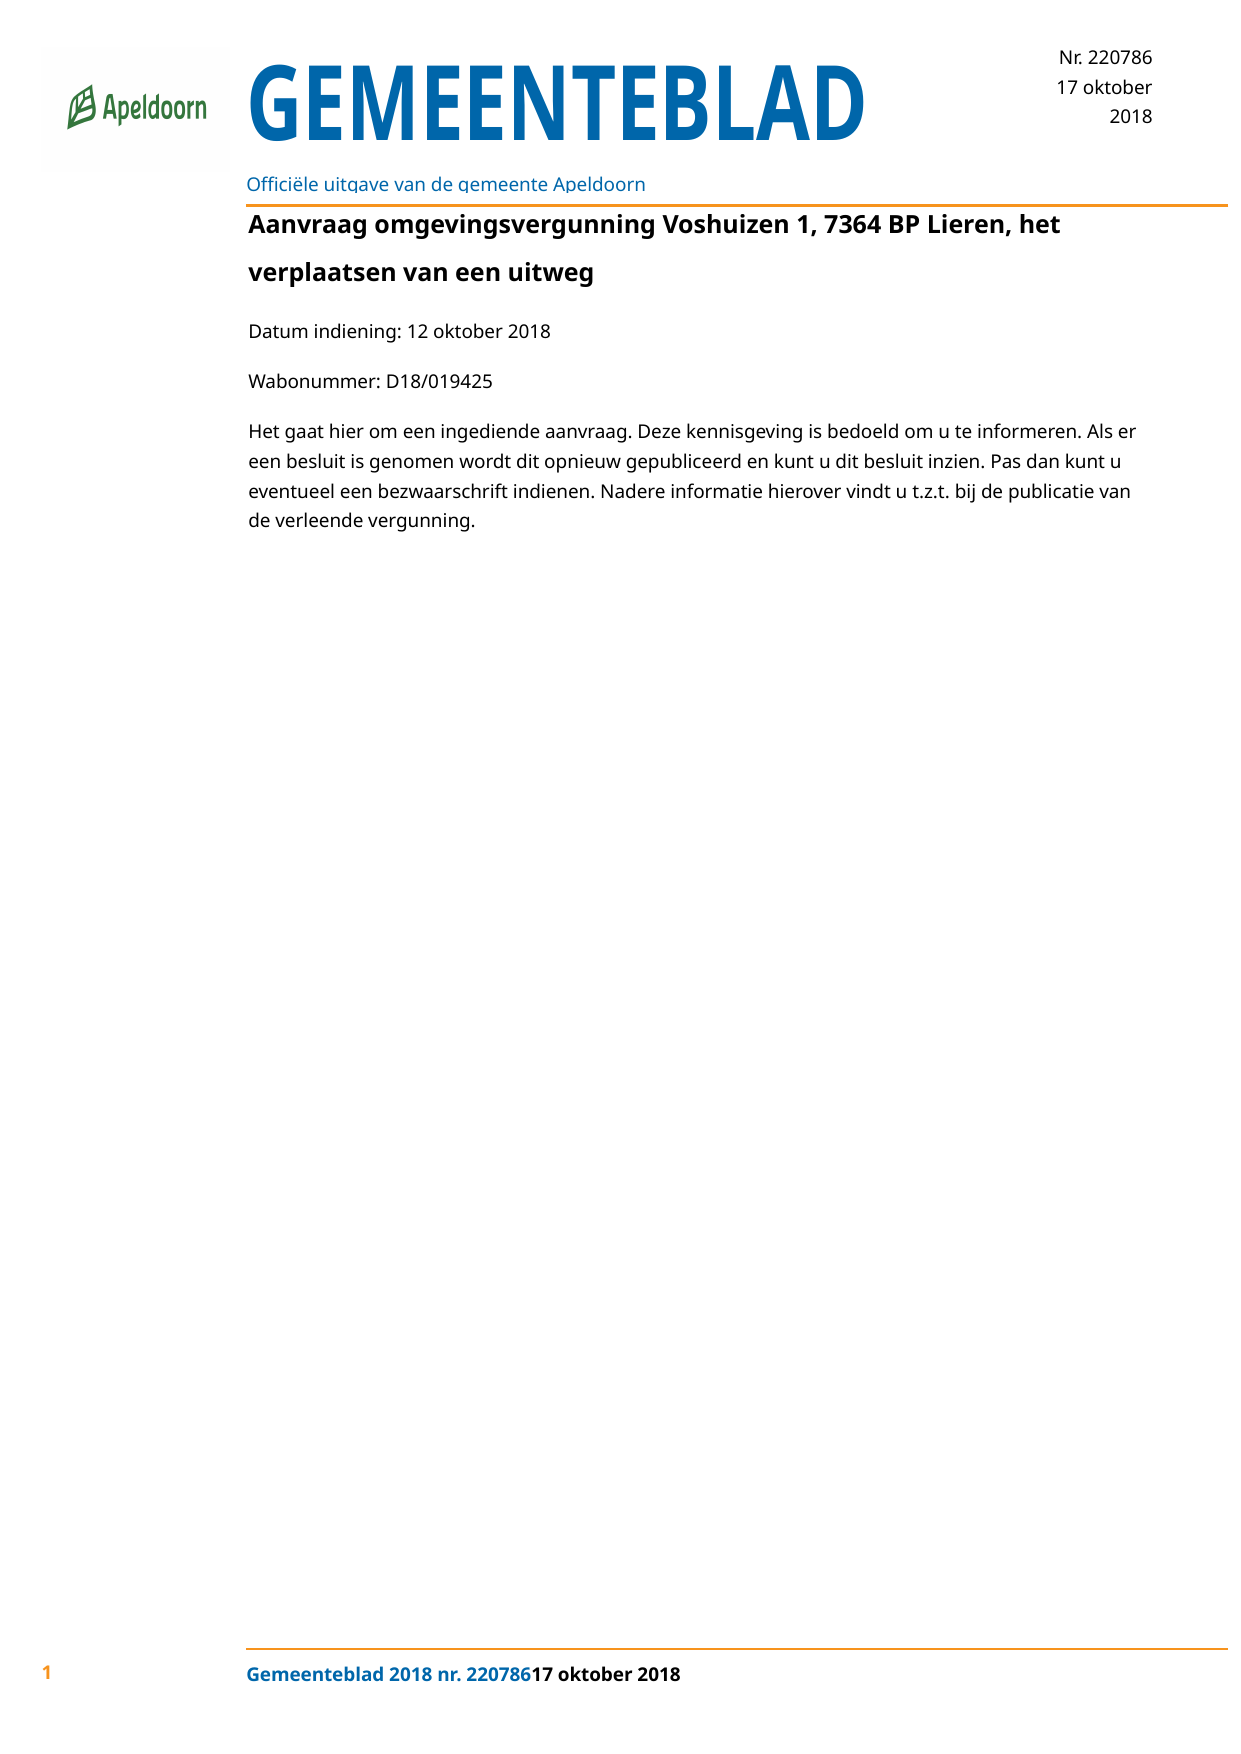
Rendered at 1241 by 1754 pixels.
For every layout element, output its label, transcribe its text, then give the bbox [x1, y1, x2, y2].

text Het gaat hier om een ingediende aanvraag. Deze kennisgeving is bedoeld om u te informeren. Als er een besluit is genomen wordt dit opnieuw gepubliceerd en kunt u dit besluit inzien. Pas dan kunt u eventueel een bezwaarschrift indienen. Nadere informatie hierover vindt u t.z.t. bij de publicatie van de verleende vergunning. [248, 419, 1152, 533]
text Aanvraag omgevingsvergunning Voshuizen 1, 7364 BP Lieren, het verplaatsen van een uitweg [248, 207, 1152, 288]
text Datum indiening: 12 oktober 2018 [248, 318, 1152, 344]
picture [41, 47, 231, 172]
text Wabonummer: D18/019425 [248, 368, 1152, 394]
